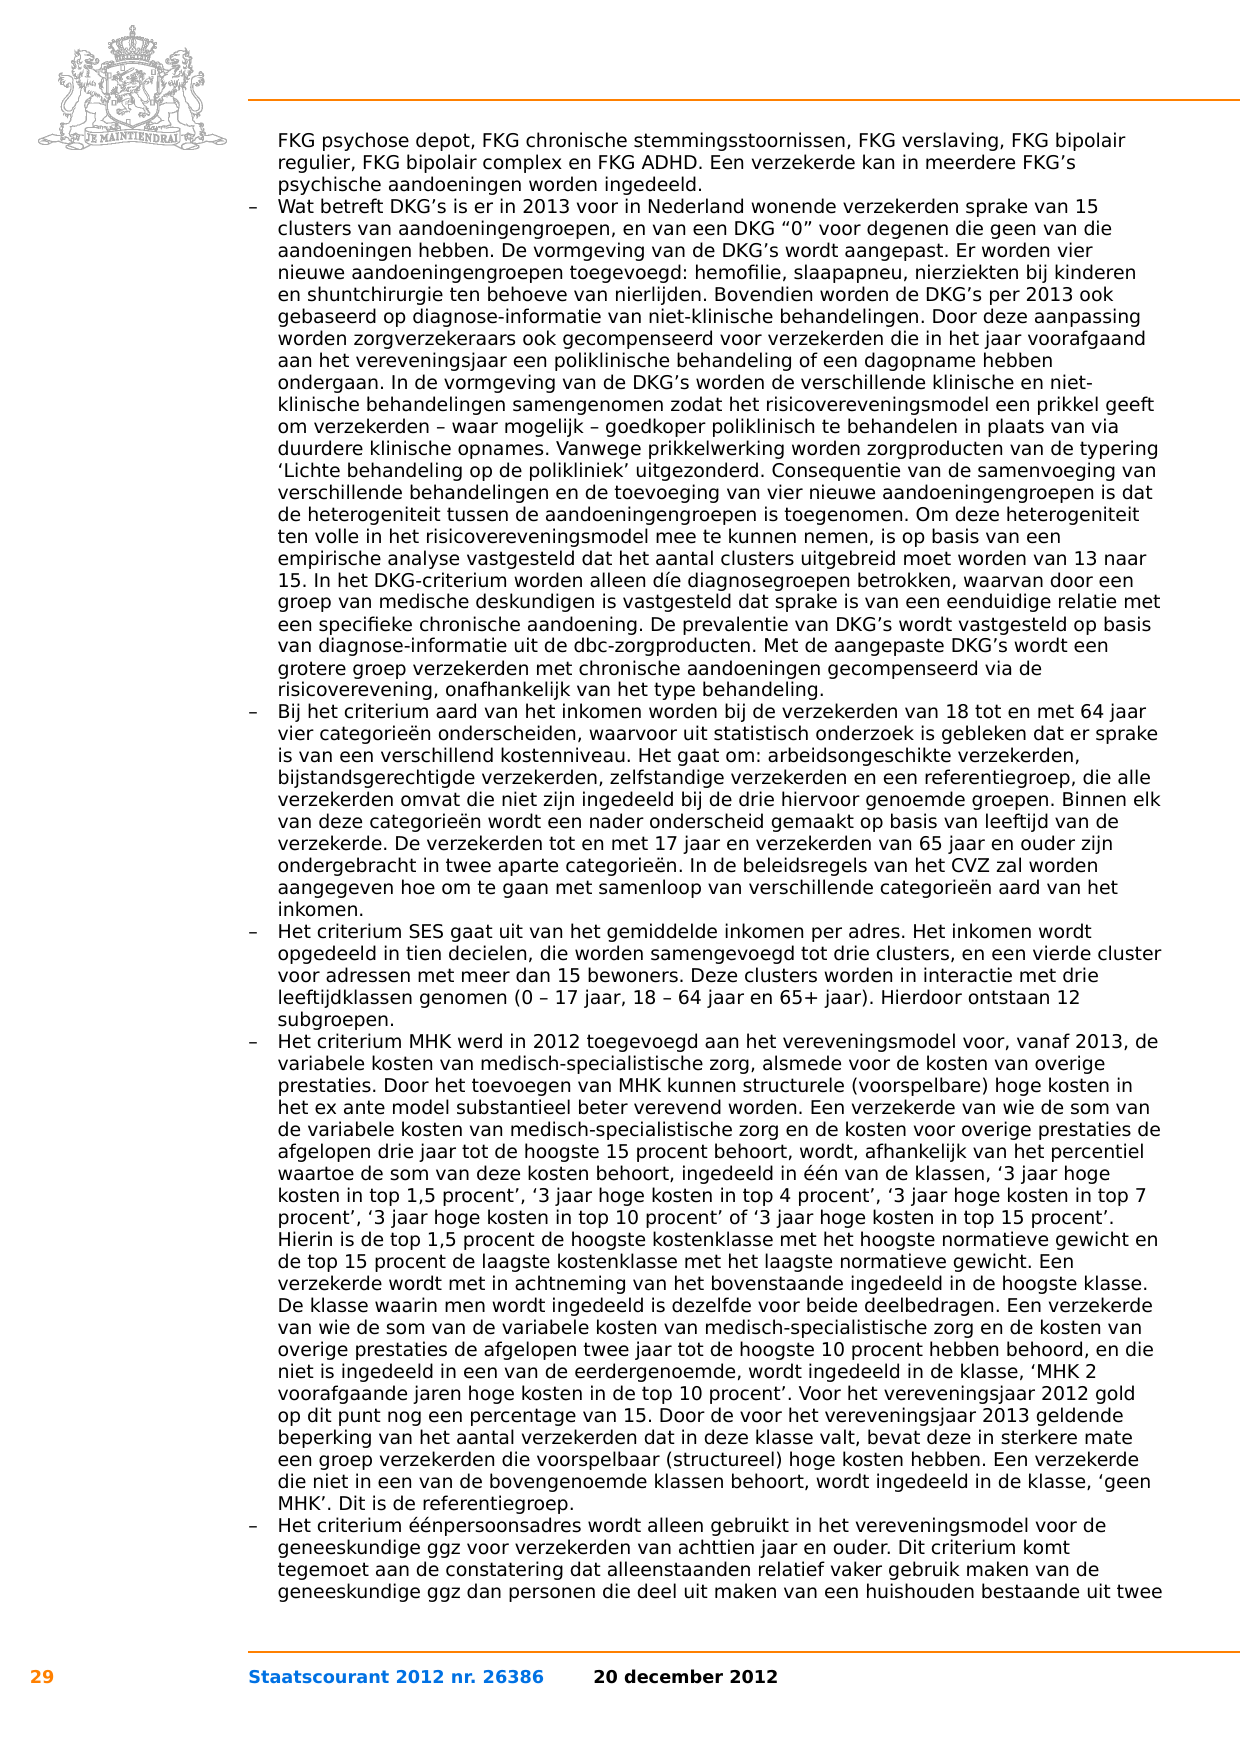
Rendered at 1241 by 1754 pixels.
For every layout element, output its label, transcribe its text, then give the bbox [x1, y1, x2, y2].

text – Bij het criterium aard van het inkomen worden bij de verzekerden van 18 tot en met 64 jaar vier categorieën onderscheiden, waarvoor uit statistisch onderzoek is gebleken dat er sprake is van een verschillend kostenniveau. Het gaat om: arbeidsongeschikte verzekerden, bijstandsgerechtigde verzekerden, zelfstandige verzekerden en een referentiegroep, die alle verzekerden omvat die niet zijn ingedeeld bij de drie hiervoor genoemde groepen. Binnen elk van deze categorieën wordt een nader onderscheid gemaakt op basis van leeftijd van de verzekerde. De verzekerden tot en met 17 jaar en verzekerden van 65 jaar en ouder zijn ondergebracht in twee aparte categorieën. In de beleidsregels van het CVZ zal worden aangegeven hoe om te gaan met samenloop van verschillende categorieën aard van het inkomen. [248, 701, 1163, 921]
text – Het criterium MHK werd in 2012 toegevoegd aan het vereveningsmodel voor, vanaf 2013, de variabele kosten van medisch-specialistische zorg, alsmede voor de kosten van overige prestaties. Door het toevoegen van MHK kunnen structurele (voorspelbare) hoge kosten in het ex ante model substantieel beter verevend worden. Een verzekerde van wie de som van de variabele kosten van medisch-specialistische zorg en de kosten voor overige prestaties de afgelopen drie jaar tot de hoogste 15 procent behoort, wordt, afhankelijk van het percentiel waartoe de som van deze kosten behoort, ingedeeld in één van de klassen, ‘3 jaar hoge kosten in top 1,5 procent’, ‘3 jaar hoge kosten in top 4 procent’, ‘3 jaar hoge kosten in top 7 procent’, ‘3 jaar hoge kosten in top 10 procent’ of ‘3 jaar hoge kosten in top 15 procent’. Hierin is de top 1,5 procent de hoogste kostenklasse met het hoogste normatieve gewicht en de top 15 procent de laagste kostenklasse met het laagste normatieve gewicht. Een verzekerde wordt met in achtneming van het bovenstaande ingedeeld in de hoogste klasse. De klasse waarin men wordt ingedeeld is dezelfde voor beide deelbedragen. Een verzekerde van wie de som van de variabele kosten van medisch-specialistische zorg en de kosten van overige prestaties de afgelopen twee jaar tot de hoogste 10 procent hebben behoord, en die niet is ingedeeld in een van de eerdergenoemde, wordt ingedeeld in de klasse, ‘MHK 2 voorafgaande jaren hoge kosten in de top 10 procent’. Voor het vereveningsjaar 2012 gold op dit punt nog een percentage van 15. Door de voor het vereveningsjaar 2013 geldende beperking van het aantal verzekerden dat in deze klasse valt, bevat deze in sterkere mate een groep verzekerden die voorspelbaar (structureel) hoge kosten hebben. Een verzekerde die niet in een van de bovengenoemde klassen behoort, wordt ingedeeld in de klasse, ‘geen MHK’. Dit is de referentiegroep. [248, 1031, 1163, 1514]
text FKG psychose depot, FKG chronische stemmingsstoornissen, FKG verslaving, FKG bipolair regulier, FKG bipolair complex en FKG ADHD. Een verzekerde kan in meerdere FKG’s psychische aandoeningen worden ingedeeld. [248, 130, 1163, 196]
text – Het criterium éénpersoonsadres wordt alleen gebruikt in het vereveningsmodel voor de geneeskundige ggz voor verzekerden van achttien jaar en ouder. Dit criterium komt tegemoet aan de constatering dat alleenstaanden relatief vaker gebruik maken van de geneeskundige ggz dan personen die deel uit maken van een huishouden bestaande uit twee [248, 1514, 1163, 1602]
text – Het criterium SES gaat uit van het gemiddelde inkomen per adres. Het inkomen wordt opgedeeld in tien decielen, die worden samengevoegd tot drie clusters, en een vierde cluster voor adressen met meer dan 15 bewoners. Deze clusters worden in interactie met drie leeftijdklassen genomen (0 – 17 jaar, 18 – 64 jaar en 65+ jaar). Hierdoor ontstaan 12 subgroepen. [248, 921, 1163, 1031]
picture [38, 25, 227, 150]
text – Wat betreft DKG’s is er in 2013 voor in Nederland wonende verzekerden sprake van 15 clusters van aandoeningengroepen, en van een DKG “0” voor degenen die geen van die aandoeningen hebben. De vormgeving van de DKG’s wordt aangepast. Er worden vier nieuwe aandoeningengroepen toegevoegd: hemofilie, slaapapneu, nierziekten bij kinderen en shuntchirurgie ten behoeve van nierlijden. Bovendien worden de DKG’s per 2013 ook gebaseerd op diagnose-informatie van niet-klinische behandelingen. Door deze aanpassing worden zorgverzekeraars ook gecompenseerd voor verzekerden die in het jaar voorafgaand aan het vereveningsjaar een poliklinische behandeling of een dagopname hebben ondergaan. In de vormgeving van de DKG’s worden de verschillende klinische en niet-klinische behandelingen samengenomen zodat het risicovereveningsmodel een prikkel geeft om verzekerden – waar mogelijk – goedkoper poliklinisch te behandelen in plaats van via duurdere klinische opnames. Vanwege prikkelwerking worden zorgproducten van de typering ‘Lichte behandeling op de polikliniek’ uitgezonderd. Consequentie van de samenvoeging van verschillende behandelingen en de toevoeging van vier nieuwe aandoeningengroepen is dat de heterogeniteit tussen de aandoeningengroepen is toegenomen. Om deze heterogeniteit ten volle in het risicovereveningsmodel mee te kunnen nemen, is op basis van een empirische analyse vastgesteld dat het aantal clusters uitgebreid moet worden van 13 naar 15. In het DKG-criterium worden alleen díe diagnosegroepen betrokken, waarvan door een groep van medische deskundigen is vastgesteld dat sprake is van een eenduidige relatie met een specifieke chronische aandoening. De prevalentie van DKG’s wordt vastgesteld op basis van diagnose-informatie uit de dbc-zorgproducten. Met de aangepaste DKG’s wordt een grotere groep verzekerden met chronische aandoeningen gecompenseerd via de risicoverevening, onafhankelijk van het type behandeling. [248, 196, 1163, 701]
